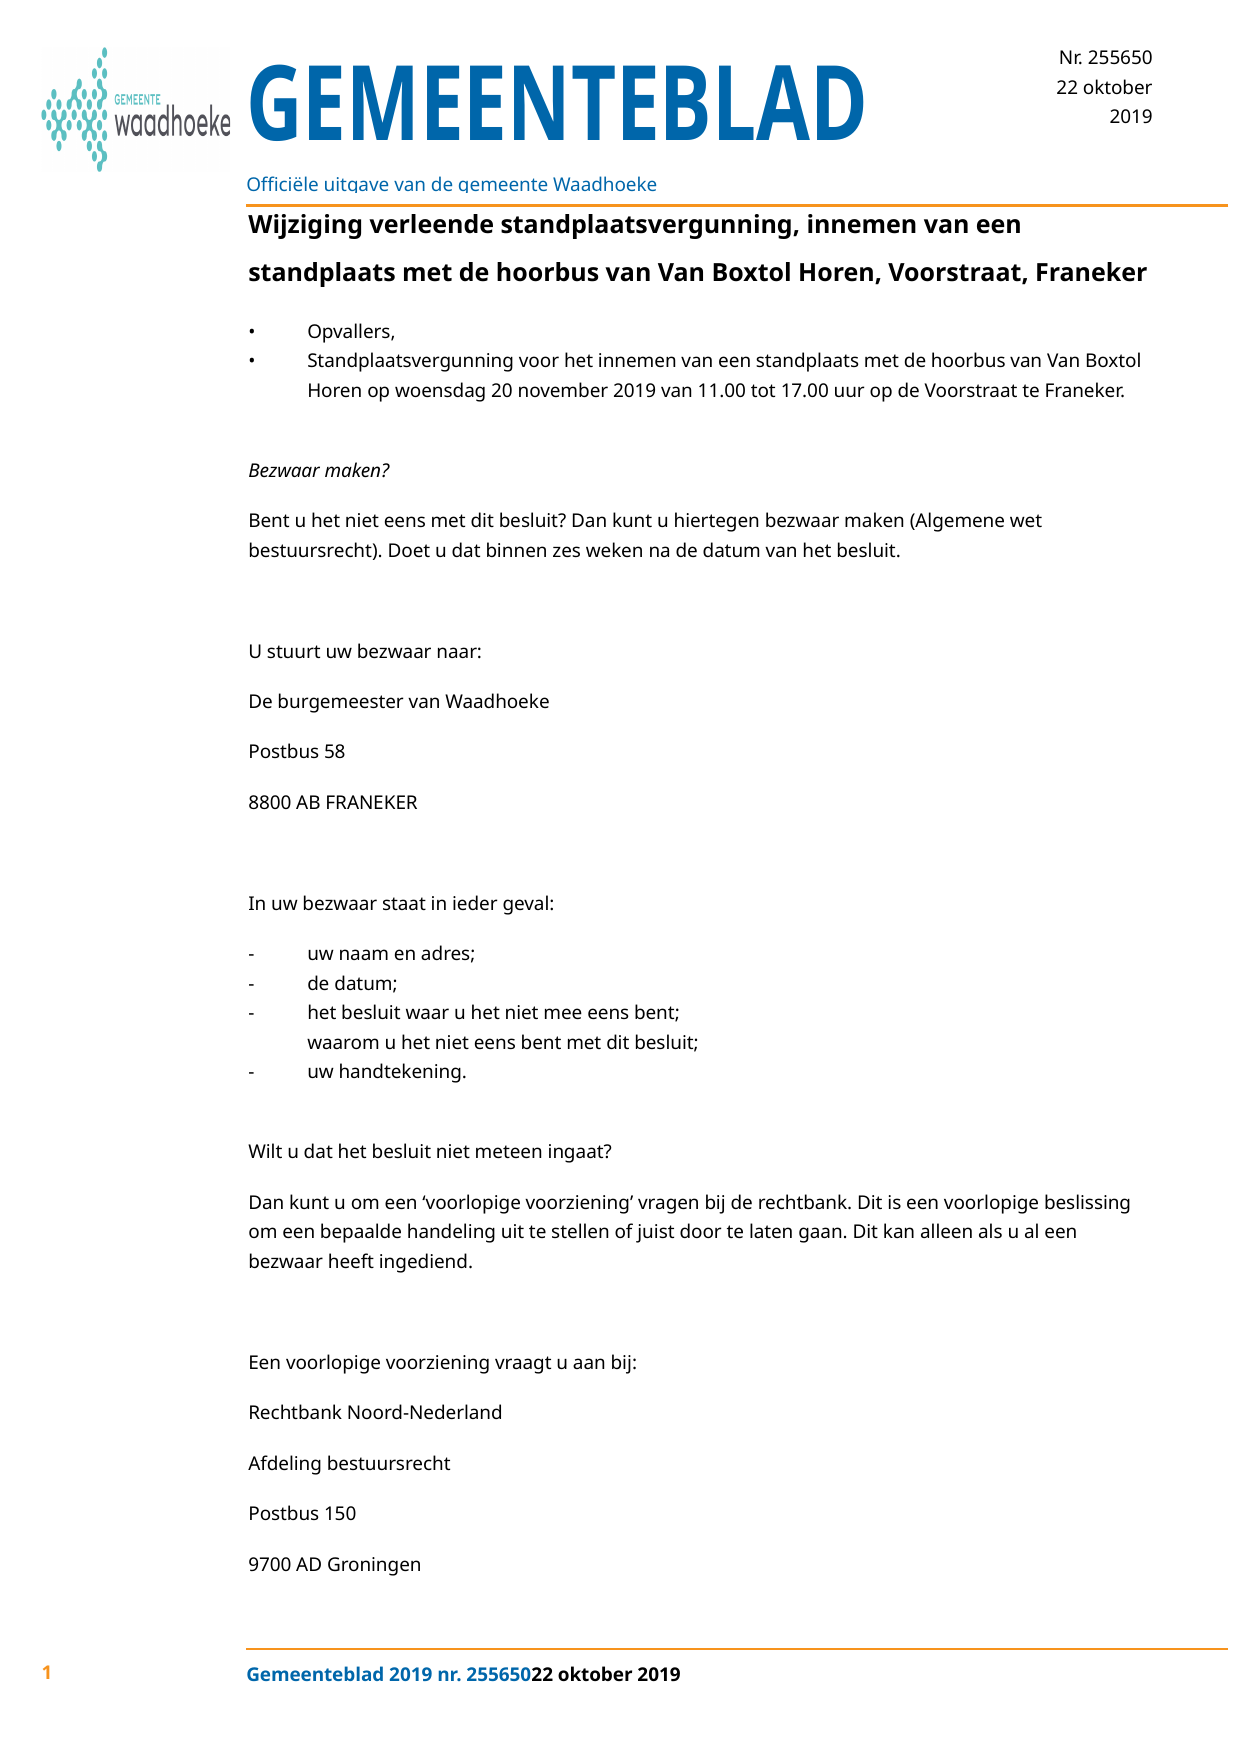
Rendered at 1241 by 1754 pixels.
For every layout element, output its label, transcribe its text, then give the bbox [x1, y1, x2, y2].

text Postbus 150 [248, 1500, 1152, 1526]
picture [41, 47, 231, 172]
list uw naam en adres; [248, 940, 1152, 966]
list de datum; [248, 970, 1152, 996]
text Rechtbank Noord-Nederland [248, 1399, 1152, 1425]
list het besluit waar u het niet mee eens bent; [248, 999, 1152, 1025]
list Opvallers, [248, 318, 1152, 344]
text Bent u het niet eens met dit besluit? Dan kunt u hiertegen bezwaar maken (Algemene wet bestuursrecht). Doet u dat binnen zes weken na de datum van het besluit. [248, 507, 1152, 563]
text Een voorlopige voorziening vraagt u aan bij: [248, 1349, 1152, 1375]
text Dan kunt u om een ‘voorlopige voorziening’ vragen bij de rechtbank. Dit is een voorlopige beslissing om een bepaalde handeling uit te stellen of juist door te laten gaan. Dit kan alleen als u al een bezwaar heeft ingediend. [248, 1189, 1152, 1274]
text Wijziging verleende standplaatsvergunning, innemen van een standplaats met de hoorbus van Van Boxtol Horen, Voorstraat, Franeker [248, 207, 1152, 288]
text In uw bezwaar staat in ieder geval: [248, 890, 1152, 916]
text Wilt u dat het besluit niet meteen ingaat? [248, 1139, 1152, 1164]
text 8800 AB FRANEKER [248, 789, 1152, 815]
text Postbus 58 [248, 739, 1152, 764]
text Bezwaar maken? [248, 457, 1152, 483]
text 9700 AD Groningen [248, 1551, 1152, 1577]
list waarom u het niet eens bent met dit besluit; [248, 1029, 1152, 1055]
text De burgemeester van Waadhoeke [248, 688, 1152, 714]
text Afdeling bestuursrecht [248, 1450, 1152, 1476]
text U stuurt uw bezwaar naar: [248, 638, 1152, 664]
list uw handtekening. [248, 1059, 1152, 1084]
list Standplaatsvergunning voor het innemen van een standplaats met de hoorbus van Van Boxtol Horen op woensdag 20 november 2019 van 11.00 tot 17.00 uur op de Voorstraat te Franeker. [248, 347, 1152, 403]
